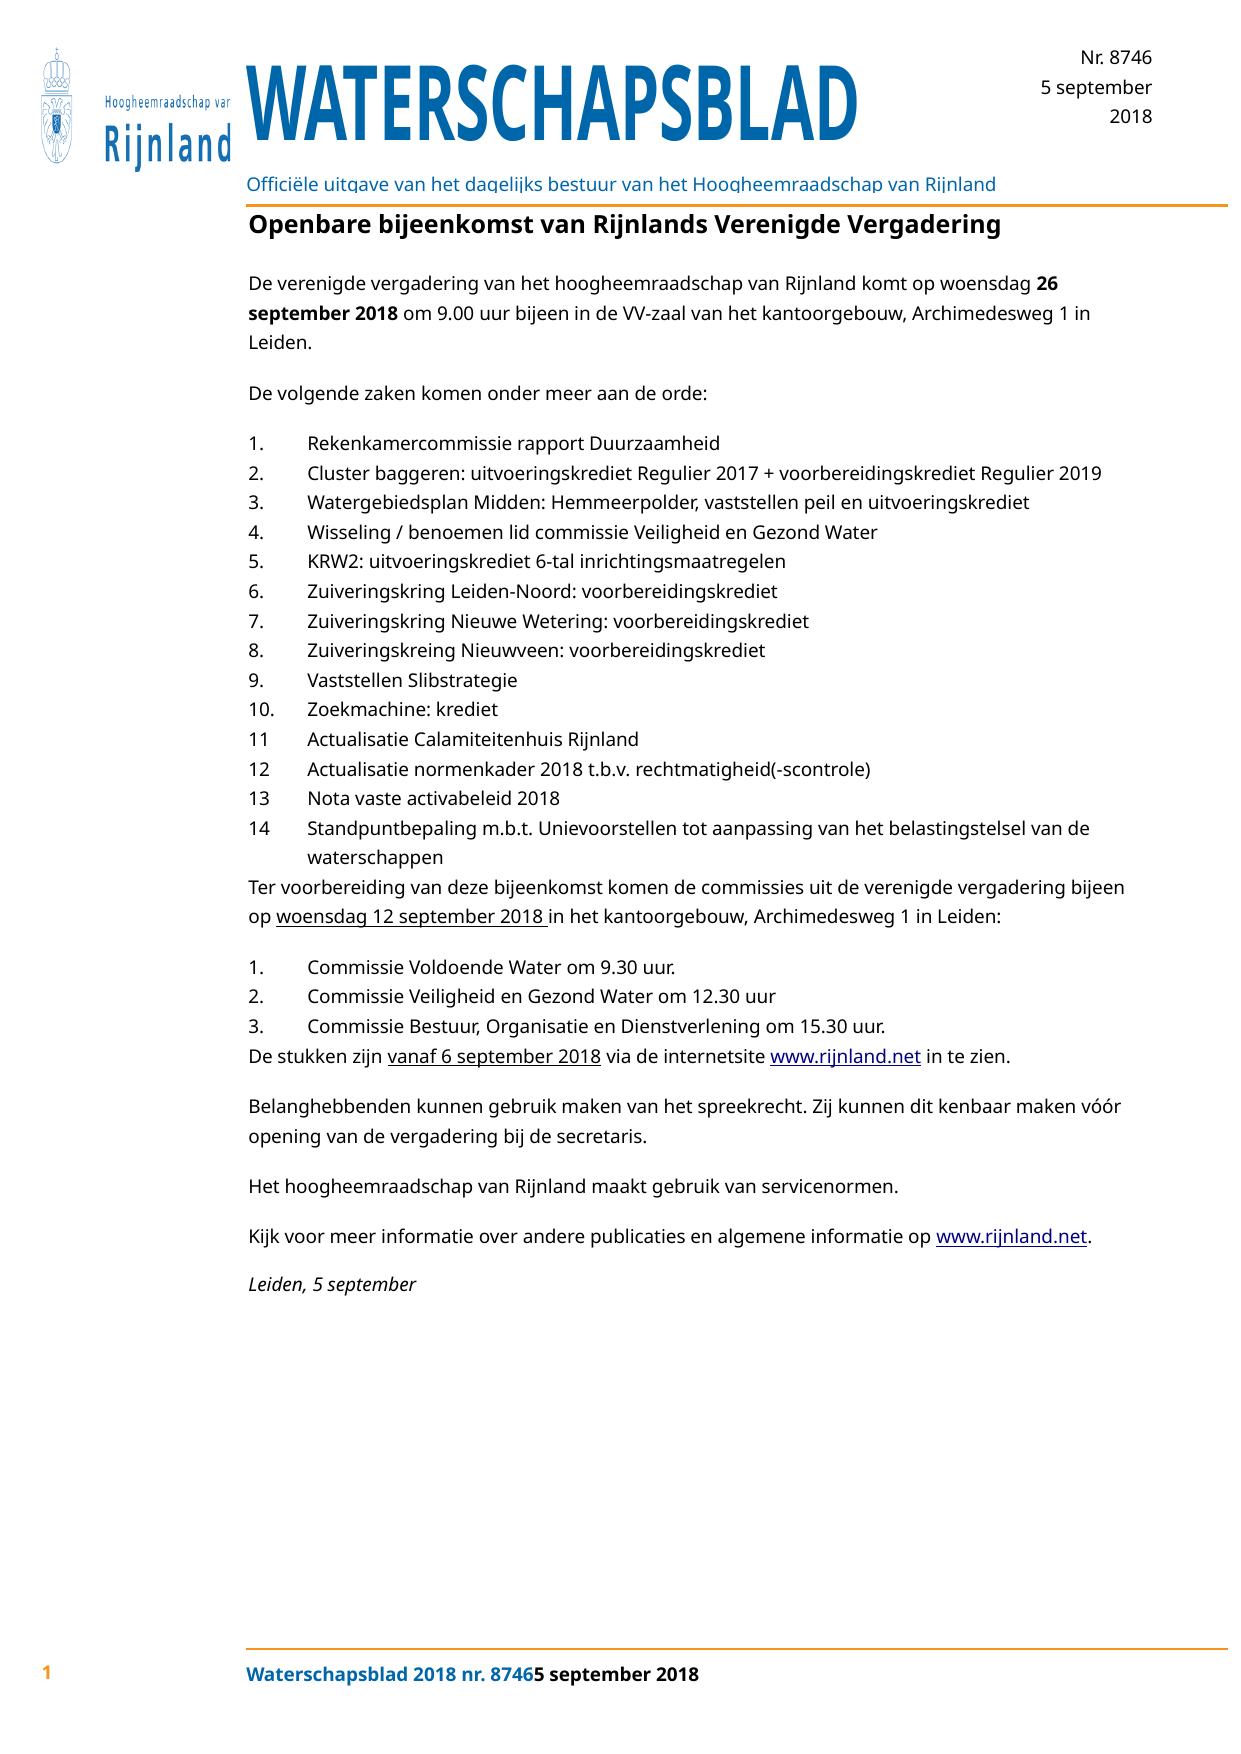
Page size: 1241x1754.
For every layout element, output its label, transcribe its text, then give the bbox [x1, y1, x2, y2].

list Standpuntbepaling m.b.t. Unievoorstellen tot aanpassing van het belastingstelsel van de waterschappen [248, 815, 1152, 870]
list Zuiveringskring Leiden-Noord: voorbereidingskrediet [248, 578, 1152, 604]
picture [41, 47, 231, 172]
text Belanghebbenden kunnen gebruik maken van het spreekrecht. Zij kunnen dit kenbaar maken vóór opening van de vergadering bij de secretaris. [248, 1093, 1152, 1148]
list Vaststellen Slibstrategie [248, 667, 1152, 693]
list Actualisatie Calamiteitenhuis Rijnland [248, 726, 1152, 752]
list Zoekmachine: krediet [248, 697, 1152, 722]
list Cluster baggeren: uitvoeringskrediet Regulier 2017 + voorbereidingskrediet Regulier 2019 [248, 460, 1152, 486]
list KRW2: uitvoeringskrediet 6-tal inrichtingsmaatregelen [248, 549, 1152, 574]
list Rekenkamercommissie rapport Duurzaamheid [248, 430, 1152, 456]
text Kijk voor meer informatie over andere publicaties en algemene informatie op www.rijnland.net. [248, 1224, 1152, 1249]
list Watergebiedsplan Midden: Hemmeerpolder, vaststellen peil en uitvoeringskrediet [248, 489, 1152, 515]
list Zuiveringskring Nieuwe Wetering: voorbereidingskrediet [248, 608, 1152, 633]
text Leiden, 5 september [248, 1271, 1152, 1297]
text Het hoogheemraadschap van Rijnland maakt gebruik van servicenormen. [248, 1173, 1152, 1199]
list Nota vaste activabeleid 2018 [248, 785, 1152, 811]
list Commissie Voldoende Water om 9.30 uur. [248, 954, 1152, 980]
list Zuiveringskreing Nieuwveen: voorbereidingskrediet [248, 637, 1152, 663]
text De verenigde vergadering van het hoogheemraadschap van Rijnland komt op woensdag 26 september 2018 om 9.00 uur bijeen in de VV-zaal van het kantoorgebouw, Archimedesweg 1 in Leiden. [248, 270, 1152, 355]
list Commissie Bestuur, Organisatie en Dienstverlening om 15.30 uur. [248, 1013, 1152, 1039]
text Openbare bijeenkomst van Rijnlands Verenigde Vergadering [248, 207, 1152, 241]
text De volgende zaken komen onder meer aan de orde: [248, 380, 1152, 406]
list Wisseling / benoemen lid commissie Veiligheid en Gezond Water [248, 519, 1152, 545]
list Commissie Veiligheid en Gezond Water om 12.30 uur [248, 984, 1152, 1009]
text De stukken zijn vanaf 6 september 2018 via de internetsite www.rijnland.net in te zien. [248, 1043, 1152, 1068]
text Ter voorbereiding van deze bijeenkomst komen de commissies uit de verenigde vergadering bijeen op woensdag 12 september 2018 in het kantoorgebouw, Archimedesweg 1 in Leiden: [248, 874, 1152, 929]
list Actualisatie normenkader 2018 t.b.v. rechtmatigheid(-scontrole) [248, 756, 1152, 781]
